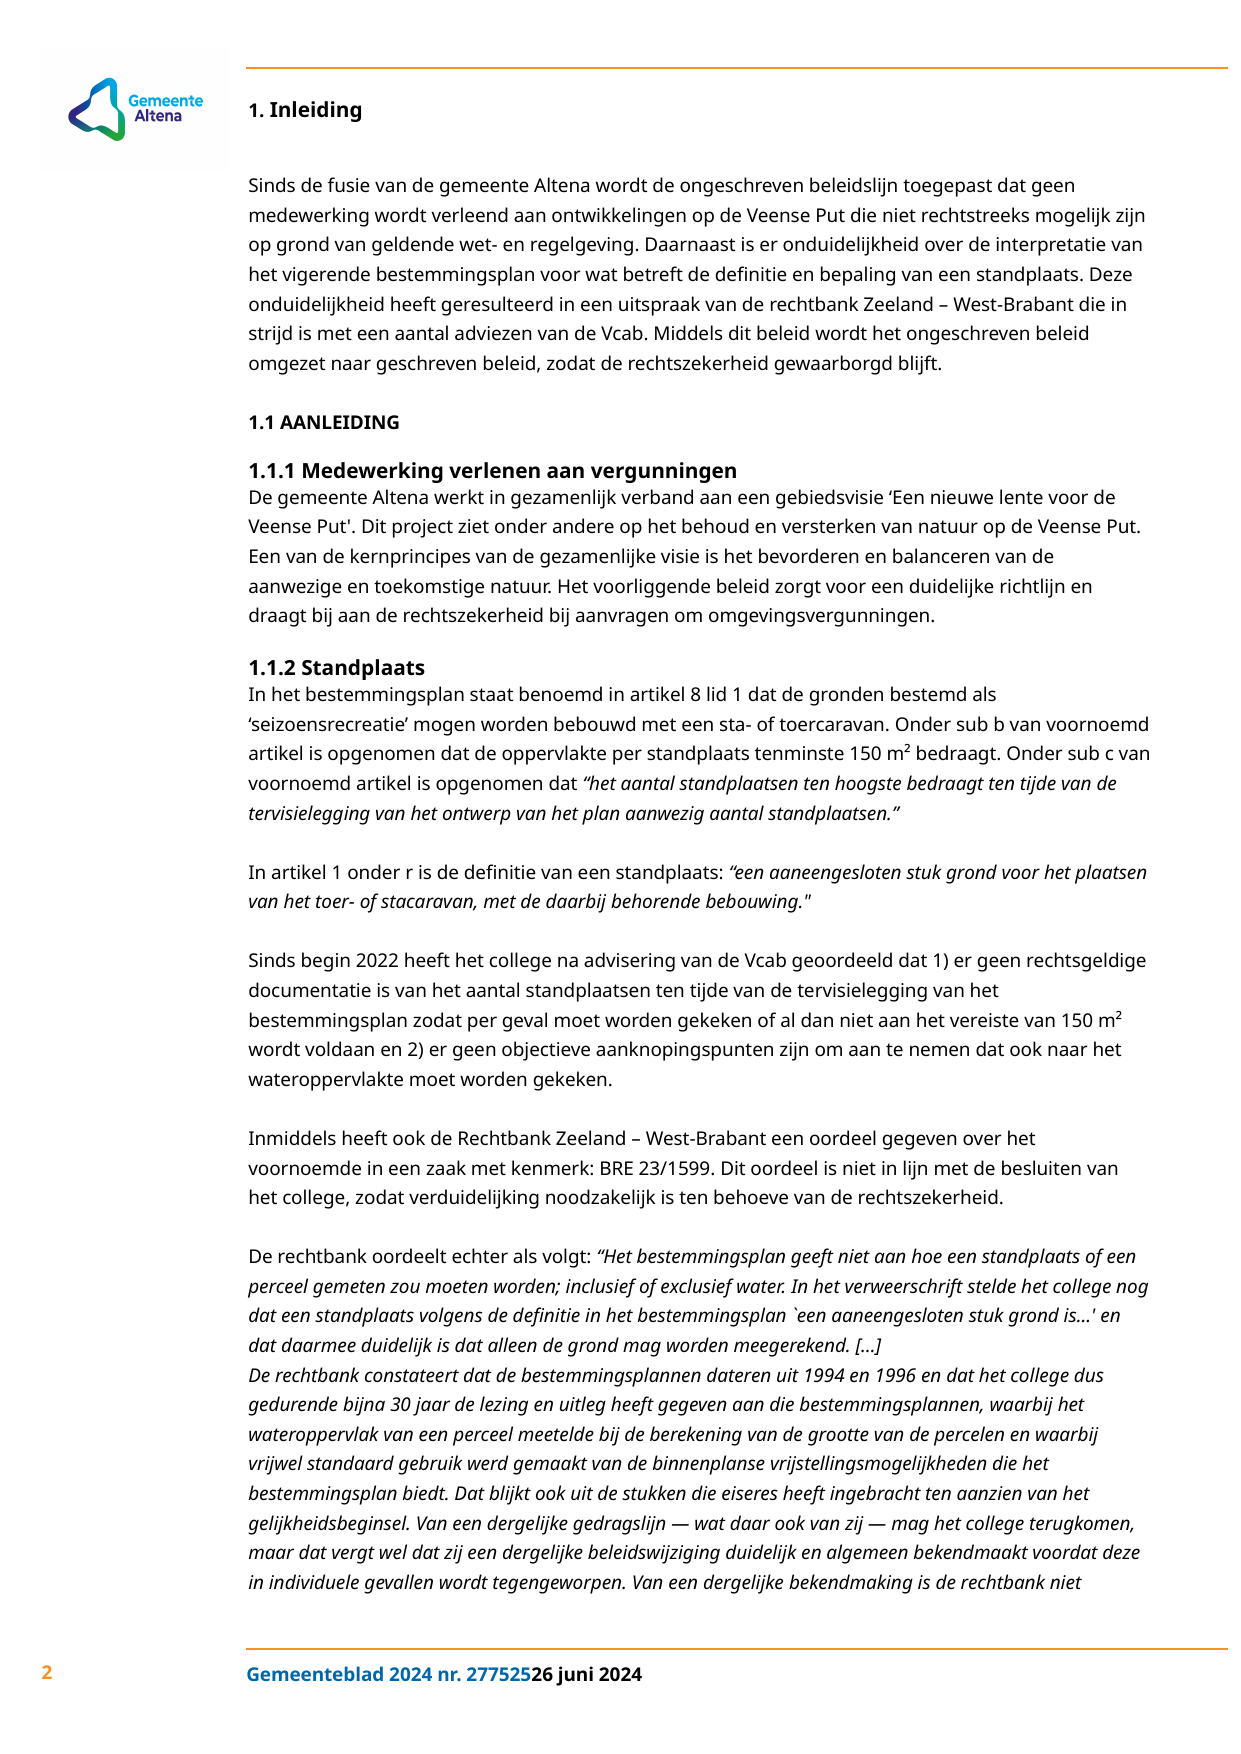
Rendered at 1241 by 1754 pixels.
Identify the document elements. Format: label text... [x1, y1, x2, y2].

text Inmiddels heeft ook de Rechtbank Zeeland – West-Brabant een oordeel gegeven over het voornoemde in een zaak met kenmerk: BRE 23/1599. Dit oordeel is niet in lijn met de besluiten van het college, zodat verduidelijking noodzakelijk is ten behoeve van de rechtszekerheid. [248, 1125, 1152, 1210]
text 1. Inleiding [248, 95, 1152, 123]
text 1.1.2 Standplaats [248, 653, 1152, 681]
picture [41, 47, 231, 172]
text De rechtbank oordeelt echter als volgt: “Het bestemmingsplan geeft niet aan hoe een standplaats of een perceel gemeten zou moeten worden; inclusief of exclusief water. In het verweerschrift stelde het college nog dat een standplaats volgens de definitie in het bestemmingsplan `een aaneengesloten stuk grond is...' en dat daarmee duidelijk is dat alleen de grond mag worden meegerekend. […] [248, 1243, 1152, 1358]
text In artikel 1 onder r is de definitie van een standplaats: “een aaneengesloten stuk grond voor het plaatsen van het toer- of stacaravan, met de daarbij behorende bebouwing." [248, 859, 1152, 914]
text Sinds de fusie van de gemeente Altena wordt de ongeschreven beleidslijn toegepast dat geen medewerking wordt verleend aan ontwikkelingen op de Veense Put die niet rechtstreeks mogelijk zijn op grond van geldende wet- en regelgeving. Daarnaast is er onduidelijkheid over de interpretatie van het vigerende bestemmingsplan voor wat betreft de definitie en bepaling van een standplaats. Deze onduidelijkheid heeft geresulteerd in een uitspraak van de rechtbank Zeeland – West-Brabant die in strijd is met een aantal adviezen van de Vcab. Middels dit beleid wordt het ongeschreven beleid omgezet naar geschreven beleid, zodat de rechtszekerheid gewaarborgd blijft. [248, 172, 1152, 376]
text Sinds begin 2022 heeft het college na advisering van de Vcab geoordeeld dat 1) er geen rechtsgeldige documentatie is van het aantal standplaatsen ten tijde van de tervisielegging van het bestemmingsplan zodat per geval moet worden gekeken of al dan niet aan het vereiste van 150 m² wordt voldaan en 2) er geen objectieve aanknopingspunten zijn om aan te nemen dat ook naar het wateroppervlakte moet worden gekeken. [248, 948, 1152, 1092]
text De gemeente Altena werkt in gezamenlijk verband aan een gebiedsvisie ‘Een nieuwe lente voor de Veense Put'. Dit project ziet onder andere op het behoud en versterken van natuur op de Veense Put. Een van de kernprincipes van de gezamenlijke visie is het bevorderen en balanceren van de aanwezige en toekomstige natuur. Het voorliggende beleid zorgt voor een duidelijke richtlijn en draagt bij aan de rechtszekerheid bij aanvragen om omgevingsvergunningen. [248, 484, 1152, 628]
text De rechtbank constateert dat de bestemmingsplannen dateren uit 1994 en 1996 en dat het college dus gedurende bijna 30 jaar de lezing en uitleg heeft gegeven aan die bestemmingsplannen, waarbij het wateroppervlak van een perceel meetelde bij de berekening van de grootte van de percelen en waarbij vrijwel standaard gebruik werd gemaakt van de binnenplanse vrijstellingsmogelijkheden die het bestemmingsplan biedt. Dat blijkt ook uit de stukken die eiseres heeft ingebracht ten aanzien van het gelijkheidsbeginsel. Van een dergelijke gedragslijn — wat daar ook van zij — mag het college terugkomen, maar dat vergt wel dat zij een dergelijke beleidswijziging duidelijk en algemeen bekendmaakt voordat deze in individuele gevallen wordt tegengeworpen. Van een dergelijke bekendmaking is de rechtbank niet [248, 1362, 1152, 1594]
text 1.1 AANLEIDING [248, 409, 1152, 435]
text 1.1.1 Medewerking verlenen aan vergunningen [248, 456, 1152, 484]
text In het bestemmingsplan staat benoemd in artikel 8 lid 1 dat de gronden bestemd als ‘seizoensrecreatie’ mogen worden bebouwd met een sta- of toercaravan. Onder sub b van voornoemd artikel is opgenomen dat de oppervlakte per standplaats tenminste 150 m² bedraagt. Onder sub c van voornoemd artikel is opgenomen dat “het aantal standplaatsen ten hoogste bedraagt ten tijde van de tervisielegging van het ontwerp van het plan aanwezig aantal standplaatsen.” [248, 681, 1152, 825]
